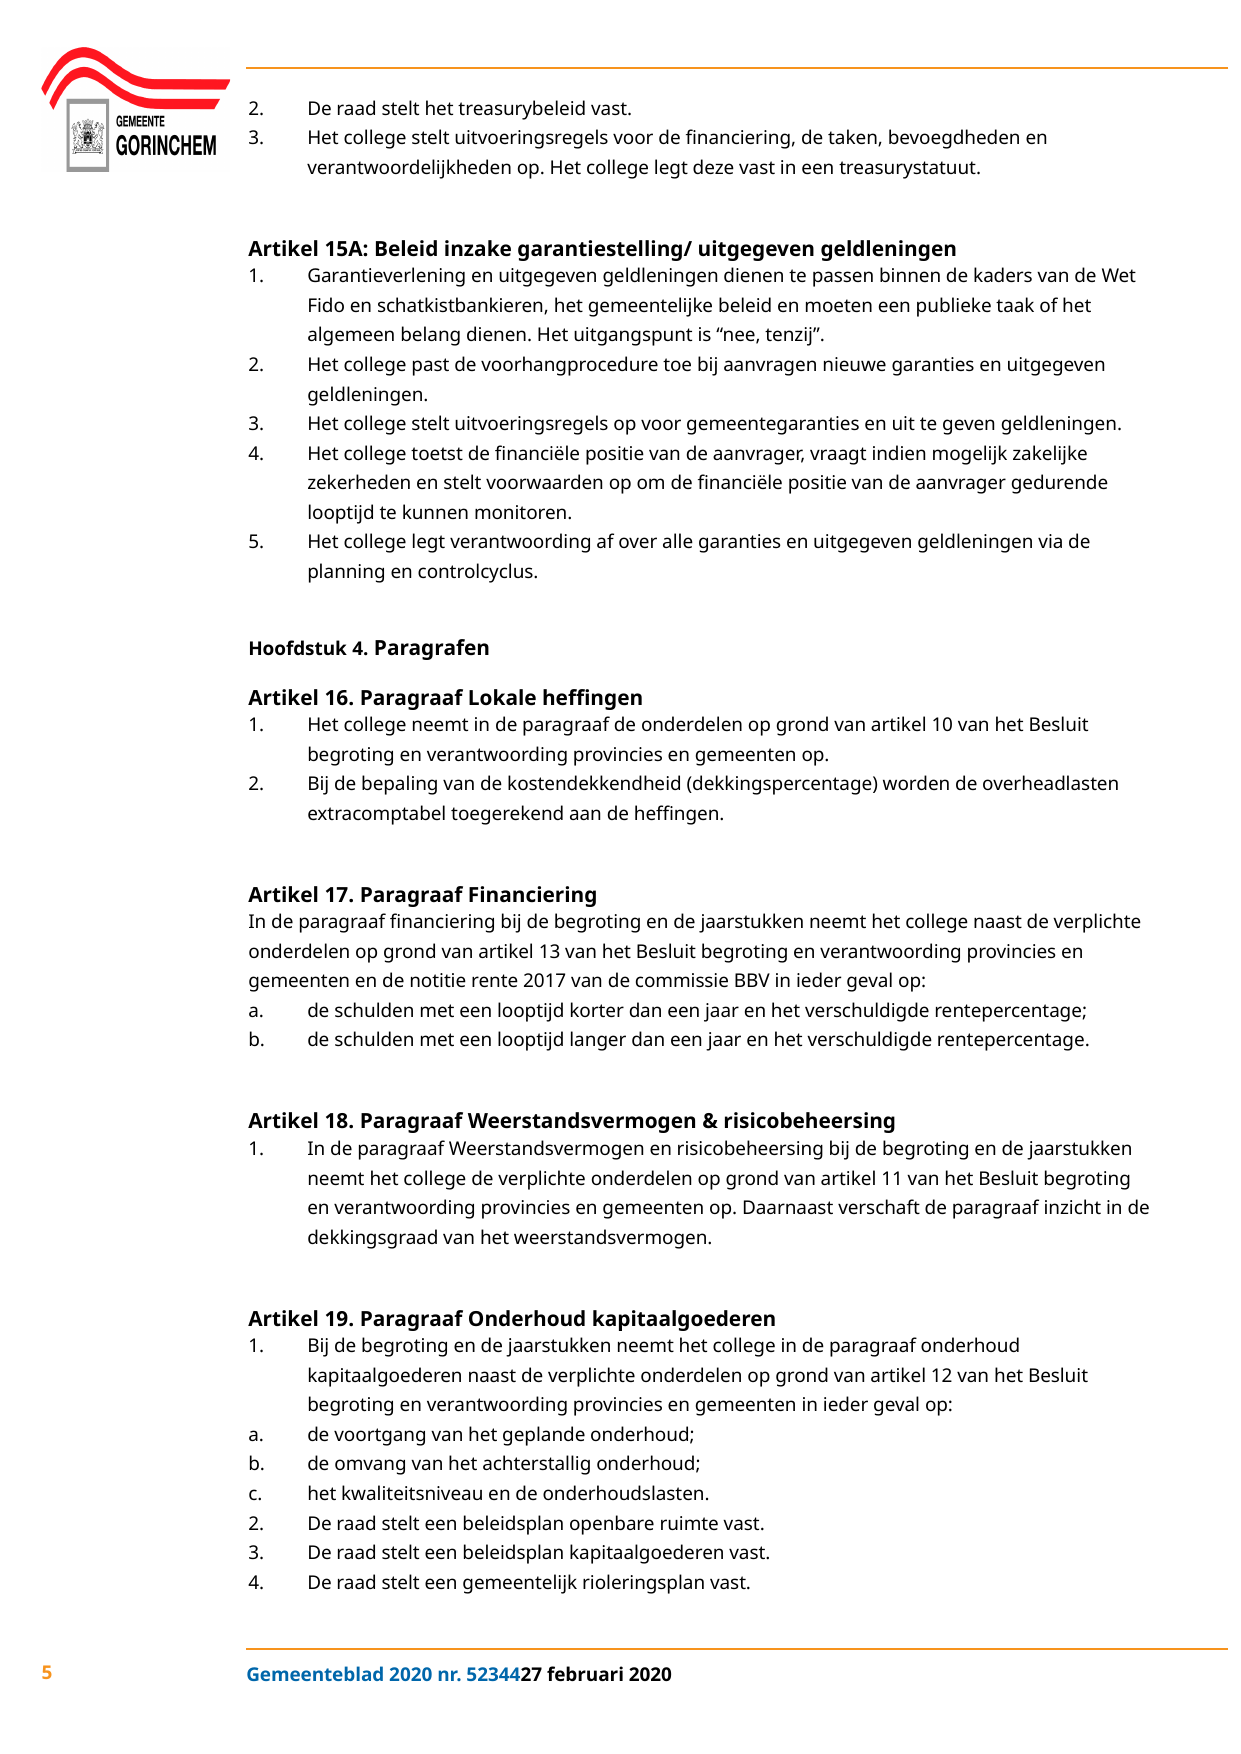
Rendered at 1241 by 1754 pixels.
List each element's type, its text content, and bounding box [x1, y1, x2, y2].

picture [41, 47, 231, 172]
list Het college stelt uitvoeringsregels op voor gemeentegaranties en uit te geven geldleningen. [248, 410, 1152, 436]
text In de paragraaf financiering bij de begroting en de jaarstukken neemt het college naast de verplichte onderdelen op grond van artikel 13 van het Besluit begroting en verantwoording provincies en gemeenten en de notitie rente 2017 van de commissie BBV in ieder geval op: [248, 908, 1152, 993]
list Het college toetst de financiële positie van de aanvrager, vraagt indien mogelijk zakelijke zekerheden en stelt voorwaarden op om de financiële positie van de aanvrager gedurende looptijd te kunnen monitoren. [248, 440, 1152, 525]
list De raad stelt een gemeentelijk rioleringsplan vast. [248, 1569, 1152, 1595]
text Artikel 15A: Beleid inzake garantiestelling/ uitgegeven geldleningen [248, 234, 1152, 262]
list Het college legt verantwoording af over alle garanties en uitgegeven geldleningen via de planning en controlcyclus. [248, 529, 1152, 584]
list de voortgang van het geplande onderhoud; [248, 1421, 1152, 1447]
text Artikel 16. Paragraaf Lokale heffingen [248, 683, 1152, 711]
list De raad stelt een beleidsplan openbare ruimte vast. [248, 1510, 1152, 1536]
list Bij de bepaling van de kostendekkendheid (dekkingspercentage) worden de overheadlasten extracomptabel toegerekend aan de heffingen. [248, 770, 1152, 826]
text Artikel 19. Paragraaf Onderhoud kapitaalgoederen [248, 1304, 1152, 1332]
text Artikel 17. Paragraaf Financiering [248, 880, 1152, 908]
list Het college stelt uitvoeringsregels voor de financiering, de taken, bevoegdheden en verantwoordelijkheden op. Het college legt deze vast in een treasurystatuut. [248, 124, 1152, 180]
list Bij de begroting en de jaarstukken neemt het college in de paragraaf onderhoud kapitaalgoederen naast de verplichte onderdelen op grond van artikel 12 van het Besluit begroting en verantwoording provincies en gemeenten in ieder geval op: [248, 1332, 1152, 1417]
list de schulden met een looptijd langer dan een jaar en het verschuldigde rentepercentage. [248, 1027, 1152, 1052]
list De raad stelt een beleidsplan kapitaalgoederen vast. [248, 1539, 1152, 1565]
list In de paragraaf Weerstandsvermogen en risicobeheersing bij de begroting en de jaarstukken neemt het college de verplichte onderdelen op grond van artikel 11 van het Besluit begroting en verantwoording provincies en gemeenten op. Daarnaast verschaft de paragraaf inzicht in de dekkingsgraad van het weerstandsvermogen. [248, 1135, 1152, 1249]
list het kwaliteitsniveau en de onderhoudslasten. [248, 1480, 1152, 1506]
list Garantieverlening en uitgegeven geldleningen dienen te passen binnen de kaders van de Wet Fido en schatkistbankieren, het gemeentelijke beleid en moeten een publieke taak of het algemeen belang dienen. Het uitgangspunt is “nee, tenzij”. [248, 262, 1152, 347]
list De raad stelt het treasurybeleid vast. [248, 95, 1152, 121]
list de schulden met een looptijd korter dan een jaar en het verschuldigde rentepercentage; [248, 997, 1152, 1023]
list Het college neemt in de paragraaf de onderdelen op grond van artikel 10 van het Besluit begroting en verantwoording provincies en gemeenten op. [248, 711, 1152, 766]
list de omvang van het achterstallig onderhoud; [248, 1451, 1152, 1476]
list Het college past de voorhangprocedure toe bij aanvragen nieuwe garanties en uitgegeven geldleningen. [248, 351, 1152, 406]
text Hoofdstuk 4. Paragrafen [248, 633, 1152, 662]
text Artikel 18. Paragraaf Weerstandsvermogen & risicobeheersing [248, 1107, 1152, 1135]
